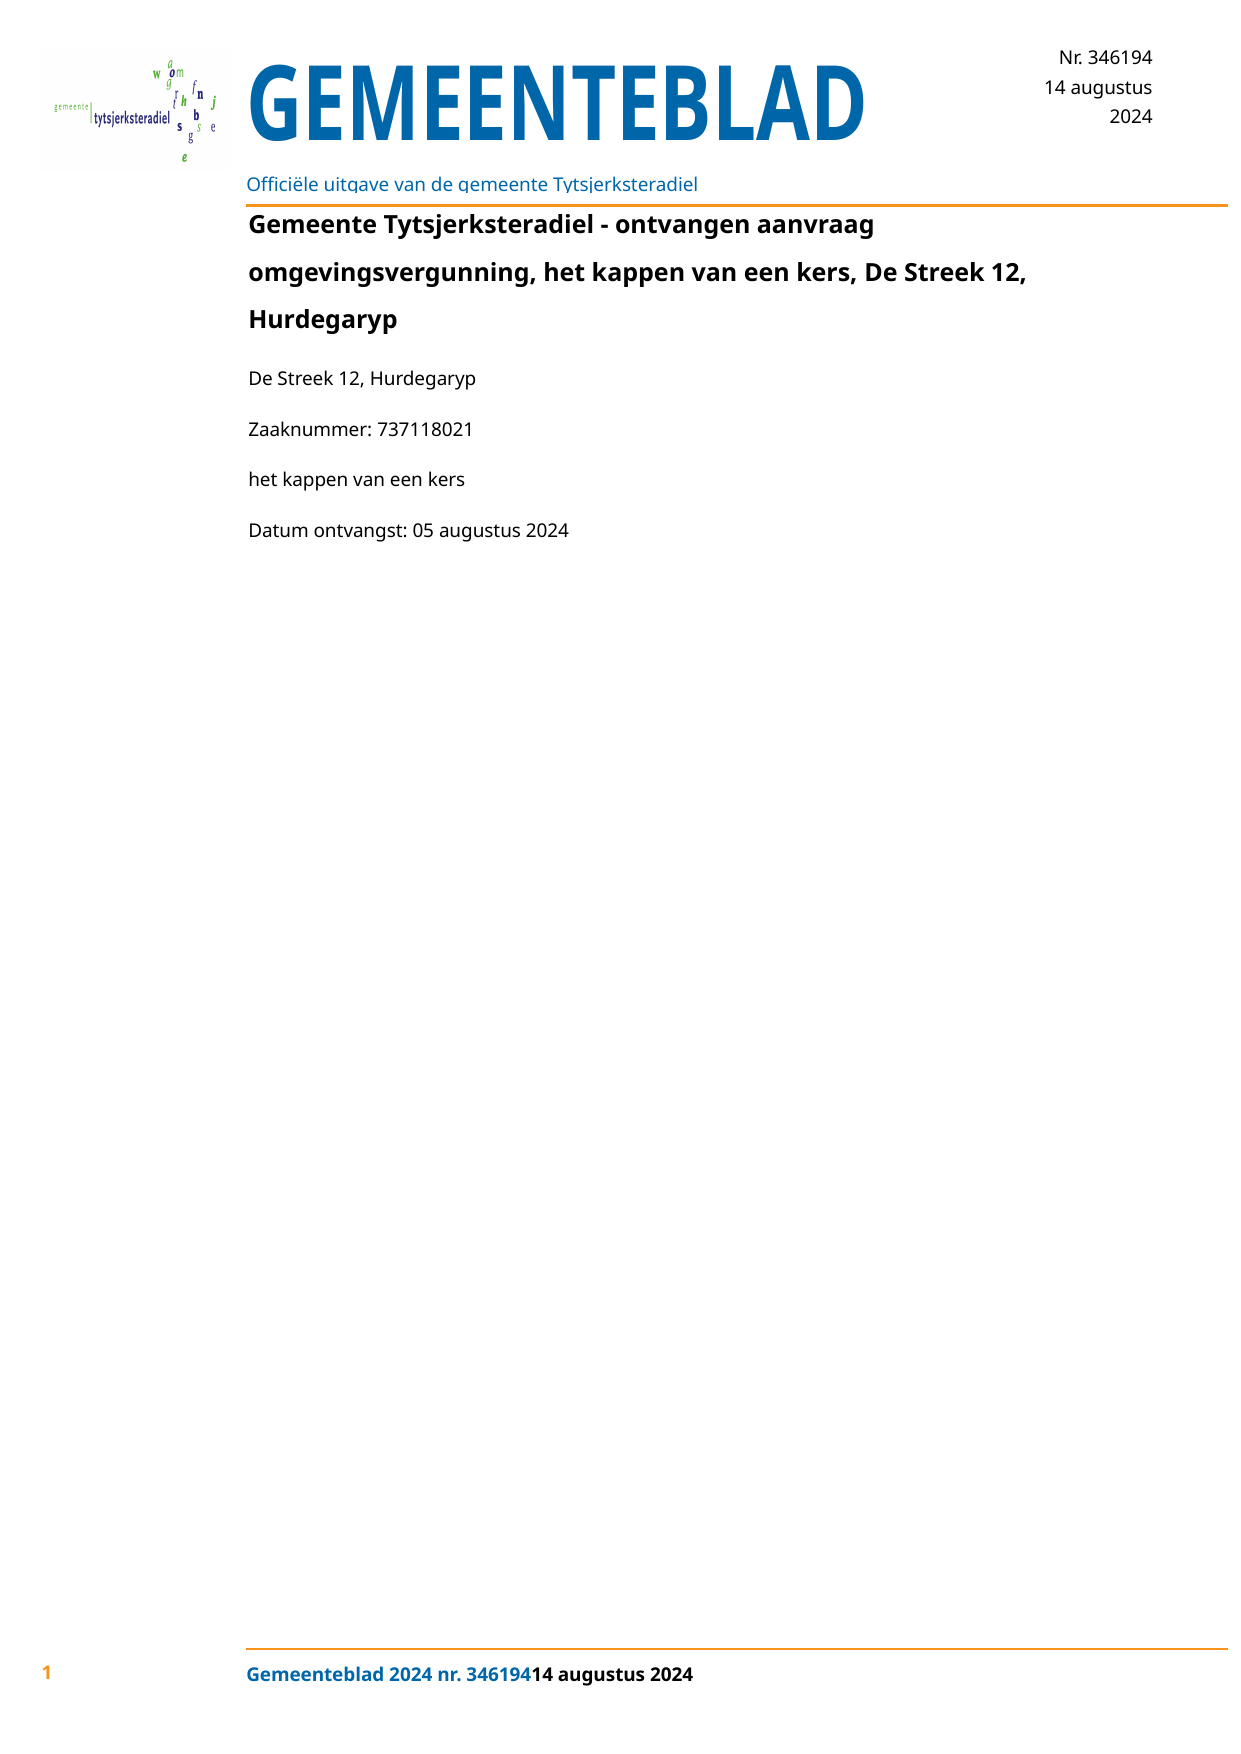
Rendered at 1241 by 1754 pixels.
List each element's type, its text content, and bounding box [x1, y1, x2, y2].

text Zaaknummer: 737118021 [248, 416, 1152, 442]
text het kappen van een kers [248, 466, 1152, 492]
text Gemeente Tytsjerksteradiel - ontvangen aanvraag omgevingsvergunning, het kappen van een kers, De Streek 12, Hurdegaryp [248, 207, 1152, 336]
text Datum ontvangst: 05 augustus 2024 [248, 517, 1152, 542]
picture [41, 47, 231, 172]
text De Streek 12, Hurdegaryp [248, 366, 1152, 391]
